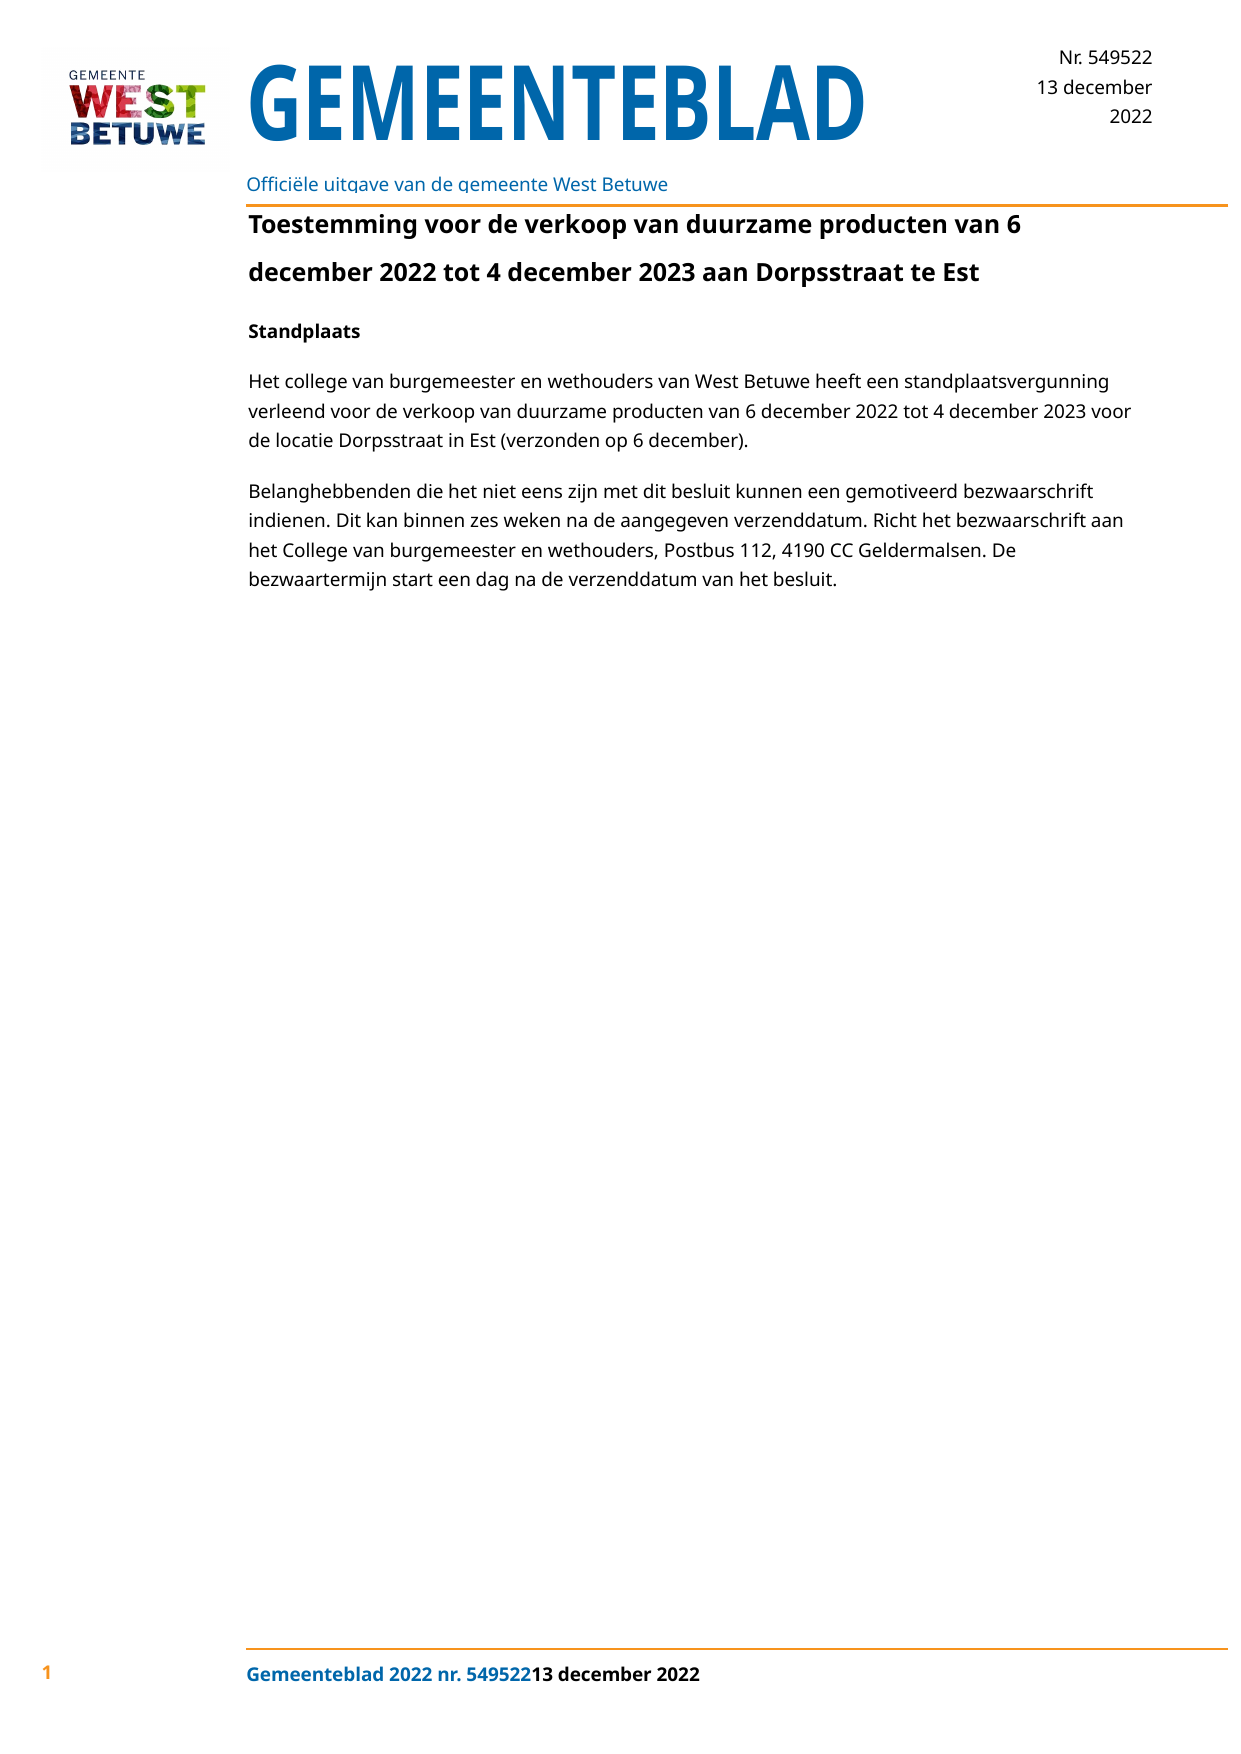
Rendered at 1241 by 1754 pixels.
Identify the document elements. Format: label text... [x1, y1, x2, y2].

picture [41, 47, 231, 172]
text Het college van burgemeester en wethouders van West Betuwe heeft een standplaatsvergunning verleend voor de verkoop van duurzame producten van 6 december 2022 tot 4 december 2023 voor de locatie Dorpsstraat in Est (verzonden op 6 december). [248, 368, 1152, 453]
text Belanghebbenden die het niet eens zijn met dit besluit kunnen een gemotiveerd bezwaarschrift indienen. Dit kan binnen zes weken na de aangegeven verzenddatum. Richt het bezwaarschrift aan het College van burgemeester en wethouders, Postbus 112, 4190 CC Geldermalsen. De bezwaartermijn start een dag na de verzenddatum van het besluit. [248, 478, 1152, 592]
text Toestemming voor de verkoop van duurzame producten van 6 december 2022 tot 4 december 2023 aan Dorpsstraat te Est [248, 207, 1152, 288]
text Standplaats [248, 318, 1152, 344]
